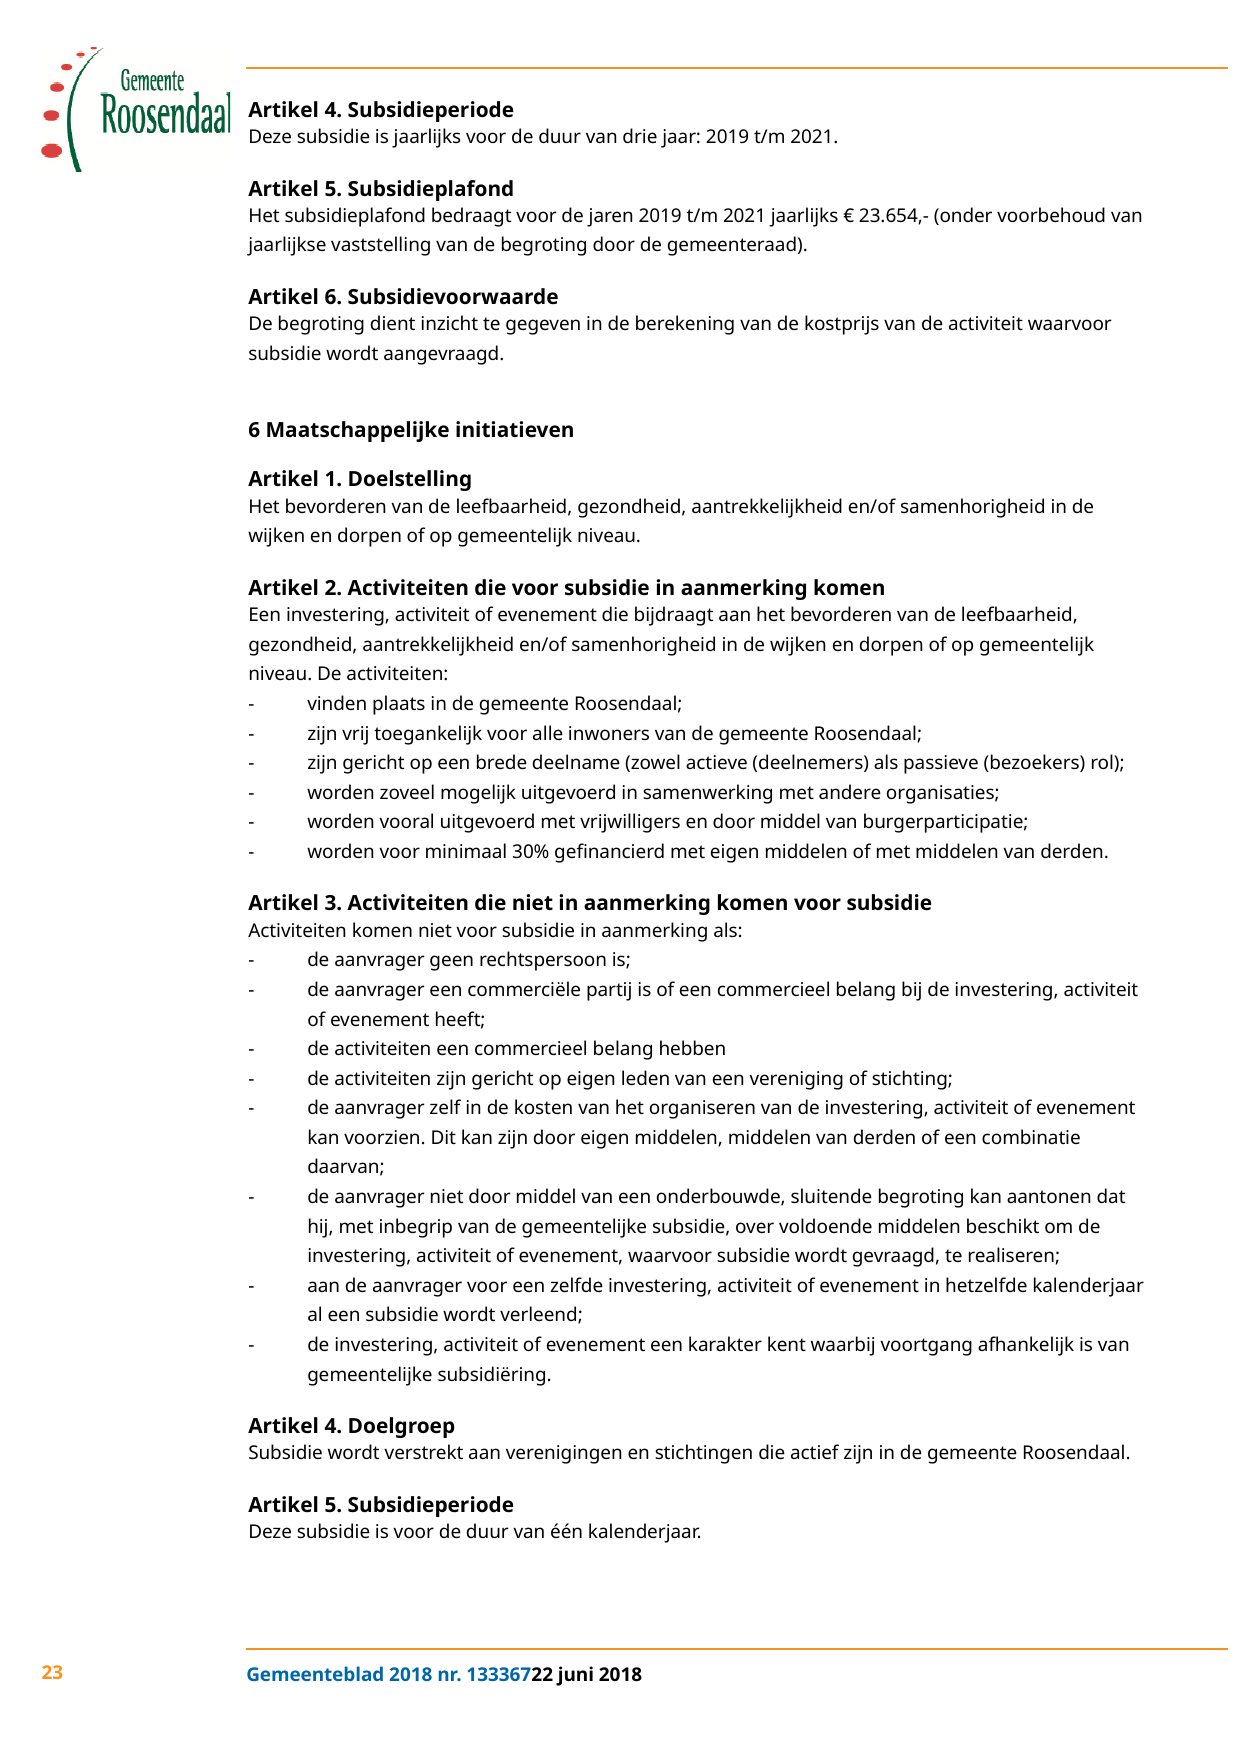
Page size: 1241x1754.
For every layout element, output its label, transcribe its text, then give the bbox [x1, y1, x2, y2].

text De begroting dient inzicht te gegeven in de berekening van de kostprijs van de activiteit waarvoor subsidie wordt aangevraagd. [248, 311, 1152, 366]
text Het subsidieplafond bedraagt voor de jaren 2019 t/m 2021 jaarlijks € 23.654,- (onder voorbehoud van jaarlijkse vaststelling van de begroting door de gemeenteraad). [248, 202, 1152, 257]
text Het bevorderen van de leefbaarheid, gezondheid, aantrekkelijkheid en/of samenhorigheid in de wijken en dorpen of op gemeentelijk niveau. [248, 493, 1152, 548]
list de investering, activiteit of evenement een karakter kent waarbij voortgang afhankelijk is van gemeentelijke subsidiëring. [248, 1331, 1152, 1386]
text Een investering, activiteit of evenement die bijdraagt aan het bevorderen van de leefbaarheid, gezondheid, aantrekkelijkheid en/of samenhorigheid in de wijken en dorpen of op gemeentelijk niveau. De activiteiten: [248, 601, 1152, 686]
list zijn gericht op een brede deelname (zowel actieve (deelnemers) als passieve (bezoekers) rol); [248, 749, 1152, 775]
text Artikel 4. Subsidieperiode [248, 95, 1152, 123]
list de aanvrager geen rechtspersoon is; [248, 947, 1152, 972]
list de activiteiten zijn gericht op eigen leden van een vereniging of stichting; [248, 1065, 1152, 1091]
text Artikel 5. Subsidieperiode [248, 1490, 1152, 1518]
text Deze subsidie is jaarlijks voor de duur van drie jaar: 2019 t/m 2021. [248, 123, 1152, 149]
text Subsidie wordt verstrekt aan verenigingen en stichtingen die actief zijn in de gemeente Roosendaal. [248, 1439, 1152, 1465]
list de aanvrager zelf in de kosten van het organiseren van de investering, activiteit of evenement kan voorzien. Dit kan zijn door eigen middelen, middelen van derden of een combinatie daarvan; [248, 1094, 1152, 1179]
picture [41, 47, 231, 172]
text Artikel 2. Activiteiten die voor subsidie in aanmerking komen [248, 573, 1152, 601]
text Deze subsidie is voor de duur van één kalenderjaar. [248, 1518, 1152, 1544]
list vinden plaats in de gemeente Roosendaal; [248, 690, 1152, 716]
list worden zoveel mogelijk uitgevoerd in samenwerking met andere organisaties; [248, 779, 1152, 805]
text 6 Maatschappelijke initiatieven [248, 415, 1152, 444]
list de activiteiten een commercieel belang hebben [248, 1035, 1152, 1061]
list worden voor minimaal 30% gefinancierd met eigen middelen of met middelen van derden. [248, 838, 1152, 864]
list worden vooral uitgevoerd met vrijwilligers en door middel van burgerparticipatie; [248, 808, 1152, 834]
text Artikel 3. Activiteiten die niet in aanmerking komen voor subsidie [248, 888, 1152, 917]
list zijn vrij toegankelijk voor alle inwoners van de gemeente Roosendaal; [248, 720, 1152, 746]
list aan de aanvrager voor een zelfde investering, activiteit of evenement in hetzelfde kalenderjaar al een subsidie wordt verleend; [248, 1272, 1152, 1327]
list de aanvrager niet door middel van een onderbouwde, sluitende begroting kan aantonen dat hij, met inbegrip van de gemeentelijke subsidie, over voldoende middelen beschikt om de investering, activiteit of evenement, waarvoor subsidie wordt gevraagd, te realiseren; [248, 1183, 1152, 1268]
text Artikel 5. Subsidieplafond [248, 174, 1152, 202]
text Artikel 6. Subsidievoorwaarde [248, 282, 1152, 311]
text Artikel 4. Doelgroep [248, 1411, 1152, 1439]
list de aanvrager een commerciële partij is of een commercieel belang bij de investering, activiteit of evenement heeft; [248, 976, 1152, 1031]
text Activiteiten komen niet voor subsidie in aanmerking als: [248, 917, 1152, 943]
text Artikel 1. Doelstelling [248, 464, 1152, 493]
